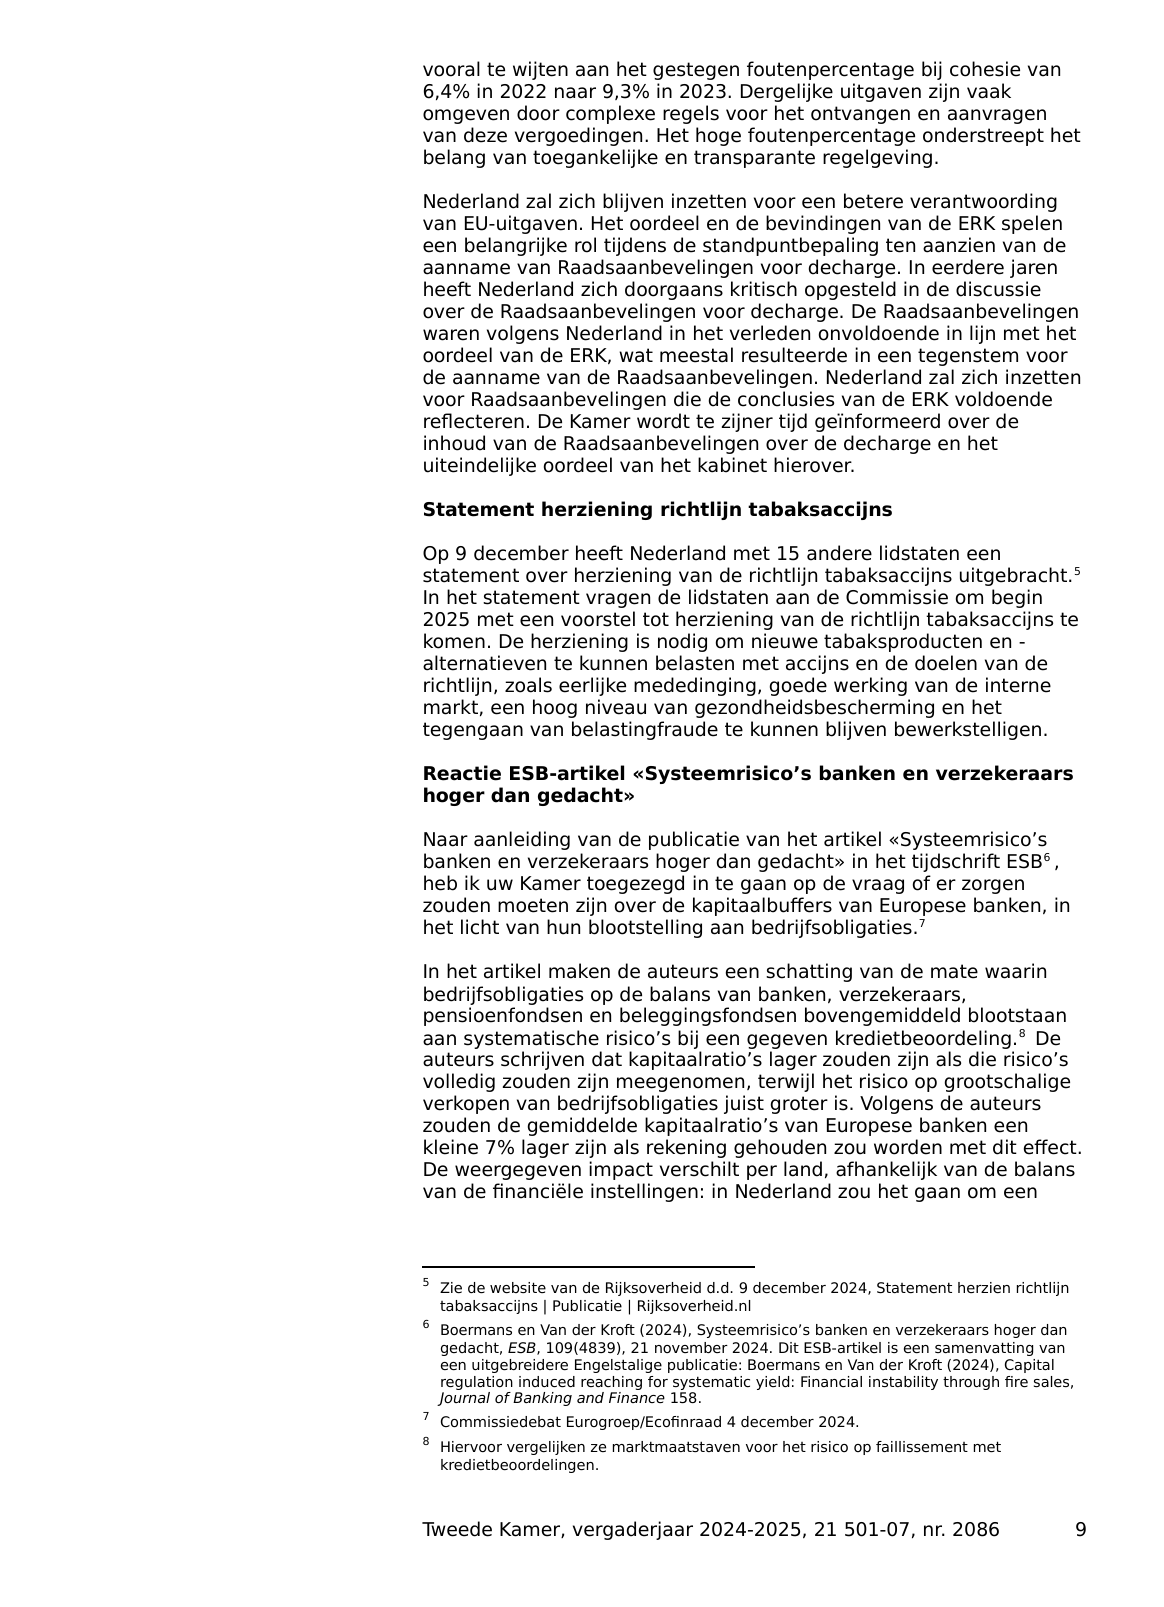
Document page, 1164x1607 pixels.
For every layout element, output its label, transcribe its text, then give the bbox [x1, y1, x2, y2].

subtitle Statement herziening richtlijn tabaksaccijns [422, 499, 1087, 521]
text Hiervoor vergelijken ze marktmaatstaven voor het risico op faillissement met kredietbeoordelingen. [422, 1435, 1087, 1474]
text Zie de website van de Rijksoverheid d.d. 9 december 2024, Statement herzien richtlijn tabaksaccijns | Publicatie | Rijksoverheid.nl [422, 1276, 1087, 1315]
text Naar aanleiding van de publicatie van het artikel «Systeemrisico’s banken en verzekeraars hoger dan gedacht» in het tijdschrift ESB, heb ik uw Kamer toegezegd in te gaan op de vraag of er zorgen zouden moeten zijn over de kapitaalbuffers van Europese banken, in het licht van hun blootstelling aan bedrijfsobligaties. [422, 829, 1087, 939]
text In het artikel maken de auteurs een schatting van de mate waarin bedrijfsobligaties op de balans van banken, verzekeraars, pensioenfondsen en beleggingsfondsen bovengemiddeld blootstaan aan systematische risico’s bij een gegeven kredietbeoordeling. De auteurs schrijven dat kapitaalratio’s lager zouden zijn als die risico’s volledig zouden zijn meegenomen, terwijl het risico op grootschalige verkopen van bedrijfsobligaties juist groter is. Volgens de auteurs zouden de gemiddelde kapitaalratio’s van Europese banken een kleine 7% lager zijn als rekening gehouden zou worden met dit effect. De weergegeven impact verschilt per land, afhankelijk van de balans van de financiële instellingen: in Nederland zou het gaan om een [422, 961, 1087, 1203]
text Op 9 december heeft Nederland met 15 andere lidstaten een statement over herziening van de richtlijn tabaksaccijns uitgebracht. In het statement vragen de lidstaten aan de Commissie om begin 2025 met een voorstel tot herziening van de richtlijn tabaksaccijns te komen. De herziening is nodig om nieuwe tabaksproducten en -alternatieven te kunnen belasten met accijns en de doelen van de richtlijn, zoals eerlijke mededinging, goede werking van de interne markt, een hoog niveau van gezondheidsbescherming en het tegengaan van belastingfraude te kunnen blijven bewerkstelligen. [422, 543, 1087, 741]
text vooral te wijten aan het gestegen foutenpercentage bij cohesie van 6,4% in 2022 naar 9,3% in 2023. Dergelijke uitgaven zijn vaak omgeven door complexe regels voor het ontvangen en aanvragen van deze vergoedingen. Het hoge foutenpercentage onderstreept het belang van toegankelijke en transparante regelgeving. [422, 59, 1087, 169]
text Commissiedebat Eurogroep/Ecofinraad 4 december 2024. [422, 1410, 1087, 1432]
subtitle Reactie ESB-artikel «Systeemrisico’s banken en verzekeraars hoger dan gedacht» [422, 763, 1087, 807]
text Nederland zal zich blijven inzetten voor een betere verantwoording van EU-uitgaven. Het oordeel en de bevindingen van de ERK spelen een belangrijke rol tijdens de standpuntbepaling ten aanzien van de aanname van Raadsaanbevelingen voor decharge. In eerdere jaren heeft Nederland zich doorgaans kritisch opgesteld in de discussie over de Raadsaanbevelingen voor decharge. De Raadsaanbevelingen waren volgens Nederland in het verleden onvoldoende in lijn met het oordeel van de ERK, wat meestal resulteerde in een tegenstem voor de aanname van de Raadsaanbevelingen. Nederland zal zich inzetten voor Raadsaanbevelingen die de conclusies van de ERK voldoende reflecteren. De Kamer wordt te zijner tijd geïnformeerd over de inhoud van de Raadsaanbevelingen over de decharge en het uiteindelijke oordeel van het kabinet hierover. [422, 191, 1087, 477]
text Boermans en Van der Kroft (2024), Systeemrisico’s banken en verzekeraars hoger dan gedacht, ESB, 109(4839), 21 november 2024. Dit ESB-artikel is een samenvatting van een uitgebreidere Engelstalige publicatie: Boermans en Van der Kroft (2024), Capital regulation induced reaching for systematic yield: Financial instability through fire sales, Journal of Banking and Finance 158. [422, 1318, 1087, 1407]
